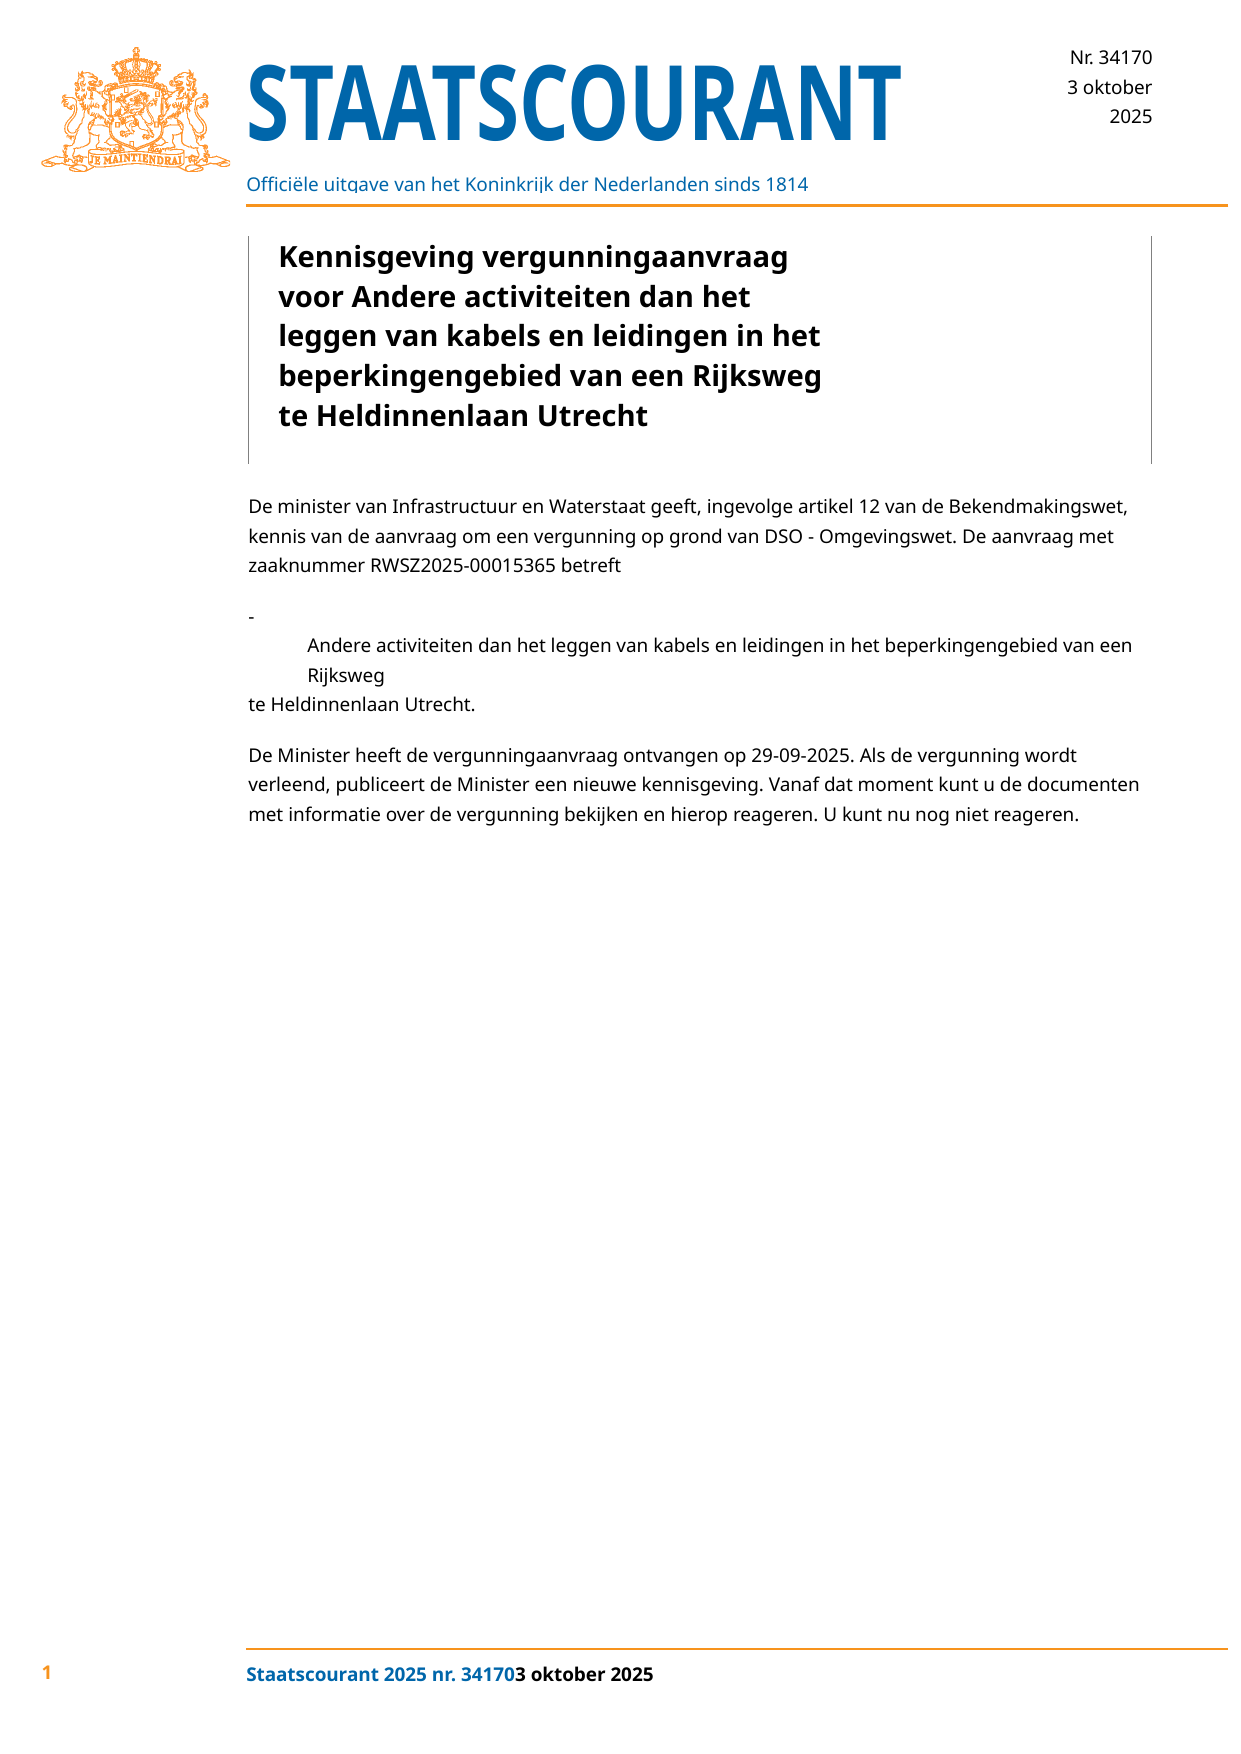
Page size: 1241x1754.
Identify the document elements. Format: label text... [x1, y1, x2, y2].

table_header Kennisgeving vergunningaanvraag voor Andere activiteiten dan het leggen van kabels en leidingen in het beperkingengebied van een Rijksweg te Heldinnenlaan Utrecht [249, 236, 850, 464]
table_header [1090, 236, 1151, 413]
table_header [850, 236, 912, 413]
list Andere activiteiten dan het leggen van kabels en leidingen in het beperkingengebied van een Rijksweg [248, 632, 1152, 688]
picture [912, 236, 1090, 414]
table_header [850, 414, 1151, 464]
picture [41, 47, 231, 172]
text te Heldinnenlaan Utrecht. [248, 692, 1152, 717]
text De minister van Infrastructuur en Waterstaat geeft, ingevolge artikel 12 van de Bekendmakingswet, kennis van de aanvraag om een vergunning op grond van DSO - Omgevingswet. De aanvraag met zaaknummer RWSZ2025-00015365 betreft [248, 493, 1152, 578]
text De Minister heeft de vergunningaanvraag ontvangen op 29-09-2025. Als de vergunning wordt verleend, publiceert de Minister een nieuwe kennisgeving. Vanaf dat moment kunt u de documenten met informatie over de vergunning bekijken en hierop reageren. U kunt nu nog niet reageren. [248, 742, 1152, 827]
